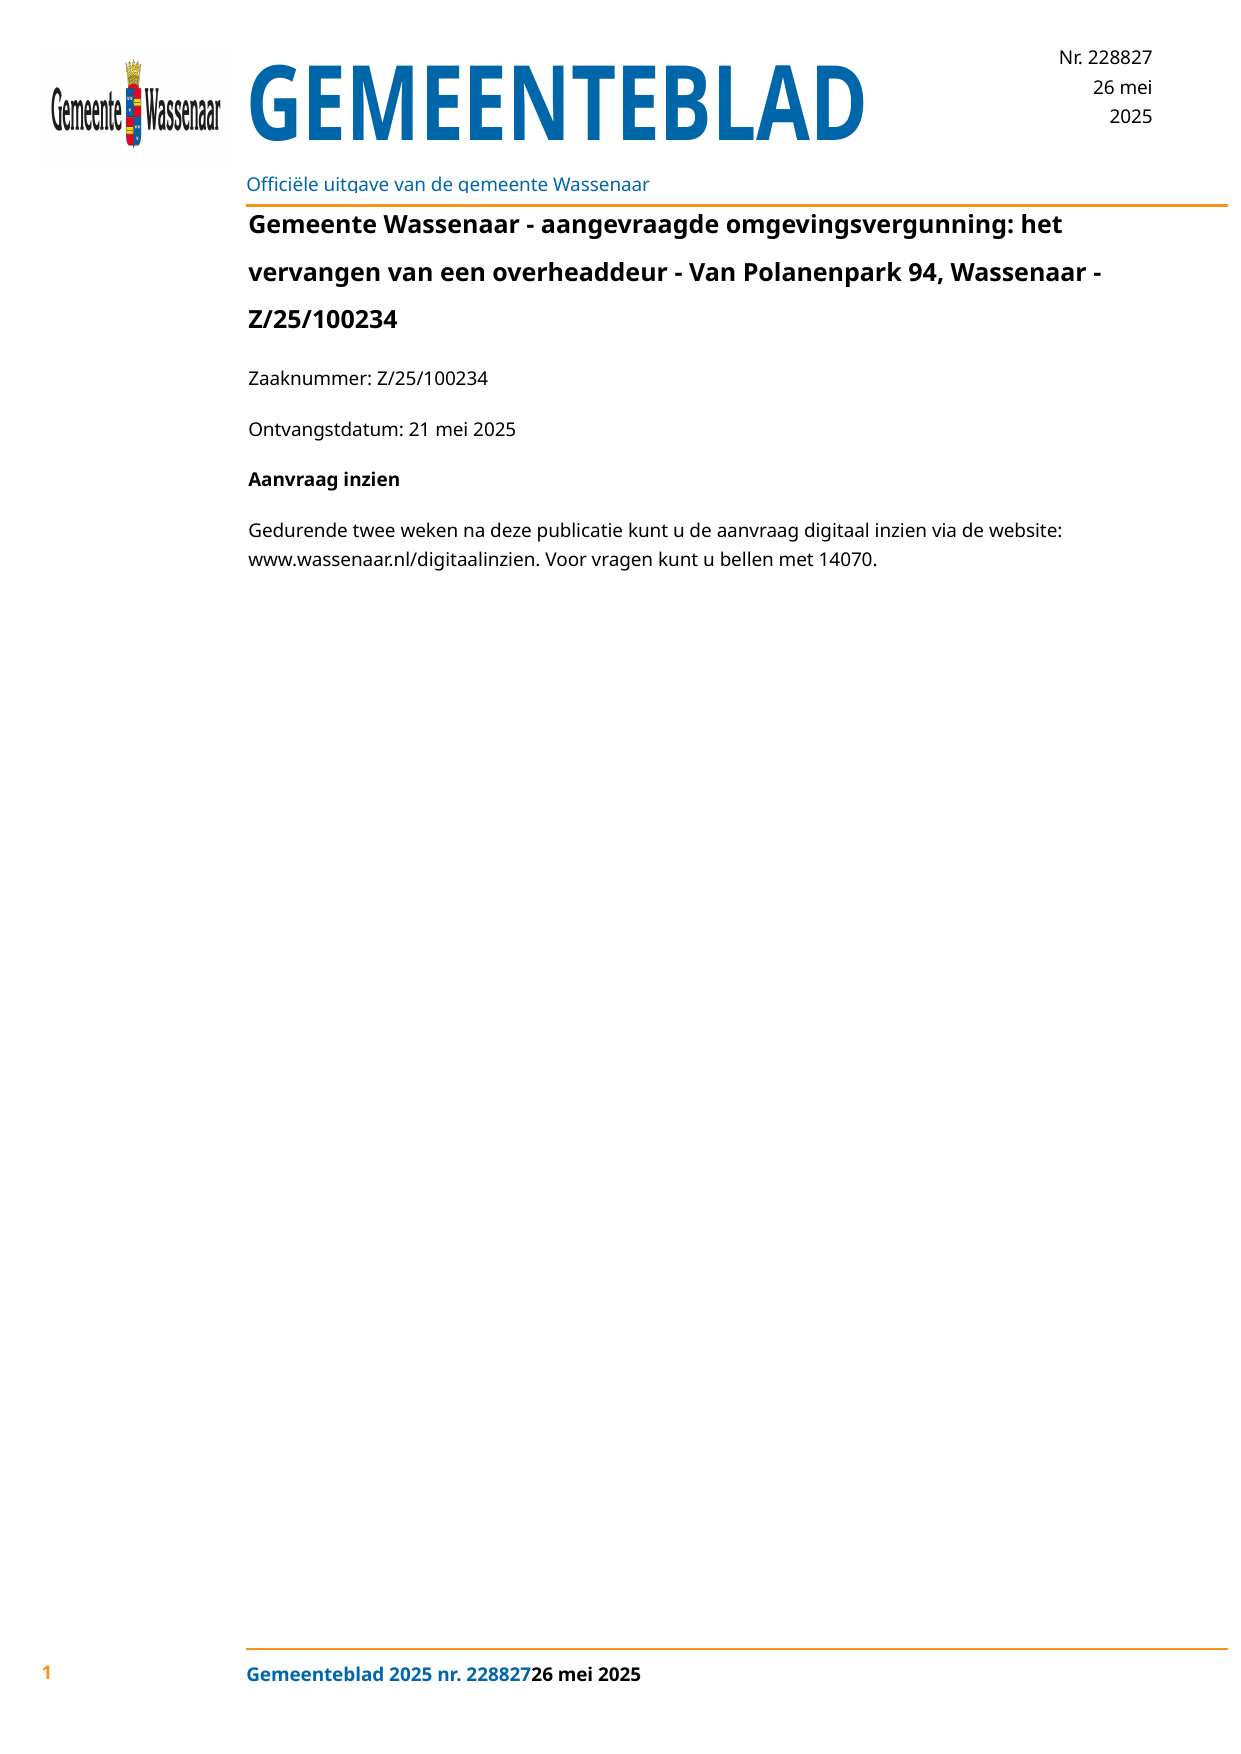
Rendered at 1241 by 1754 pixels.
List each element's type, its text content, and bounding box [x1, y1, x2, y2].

text Ontvangstdatum: 21 mei 2025 [248, 416, 1152, 442]
text Zaaknummer: Z/25/100234 [248, 366, 1152, 391]
picture [41, 47, 231, 172]
text Aanvraag inzien [248, 466, 1152, 492]
text Gemeente Wassenaar - aangevraagde omgevingsvergunning: het vervangen van een overheaddeur - Van Polanenpark 94, Wassenaar - Z/25/100234 [248, 207, 1152, 336]
text Gedurende twee weken na deze publicatie kunt u de aanvraag digitaal inzien via de website: www.wassenaar.nl/digitaalinzien. Voor vragen kunt u bellen met 14070. [248, 517, 1152, 572]
